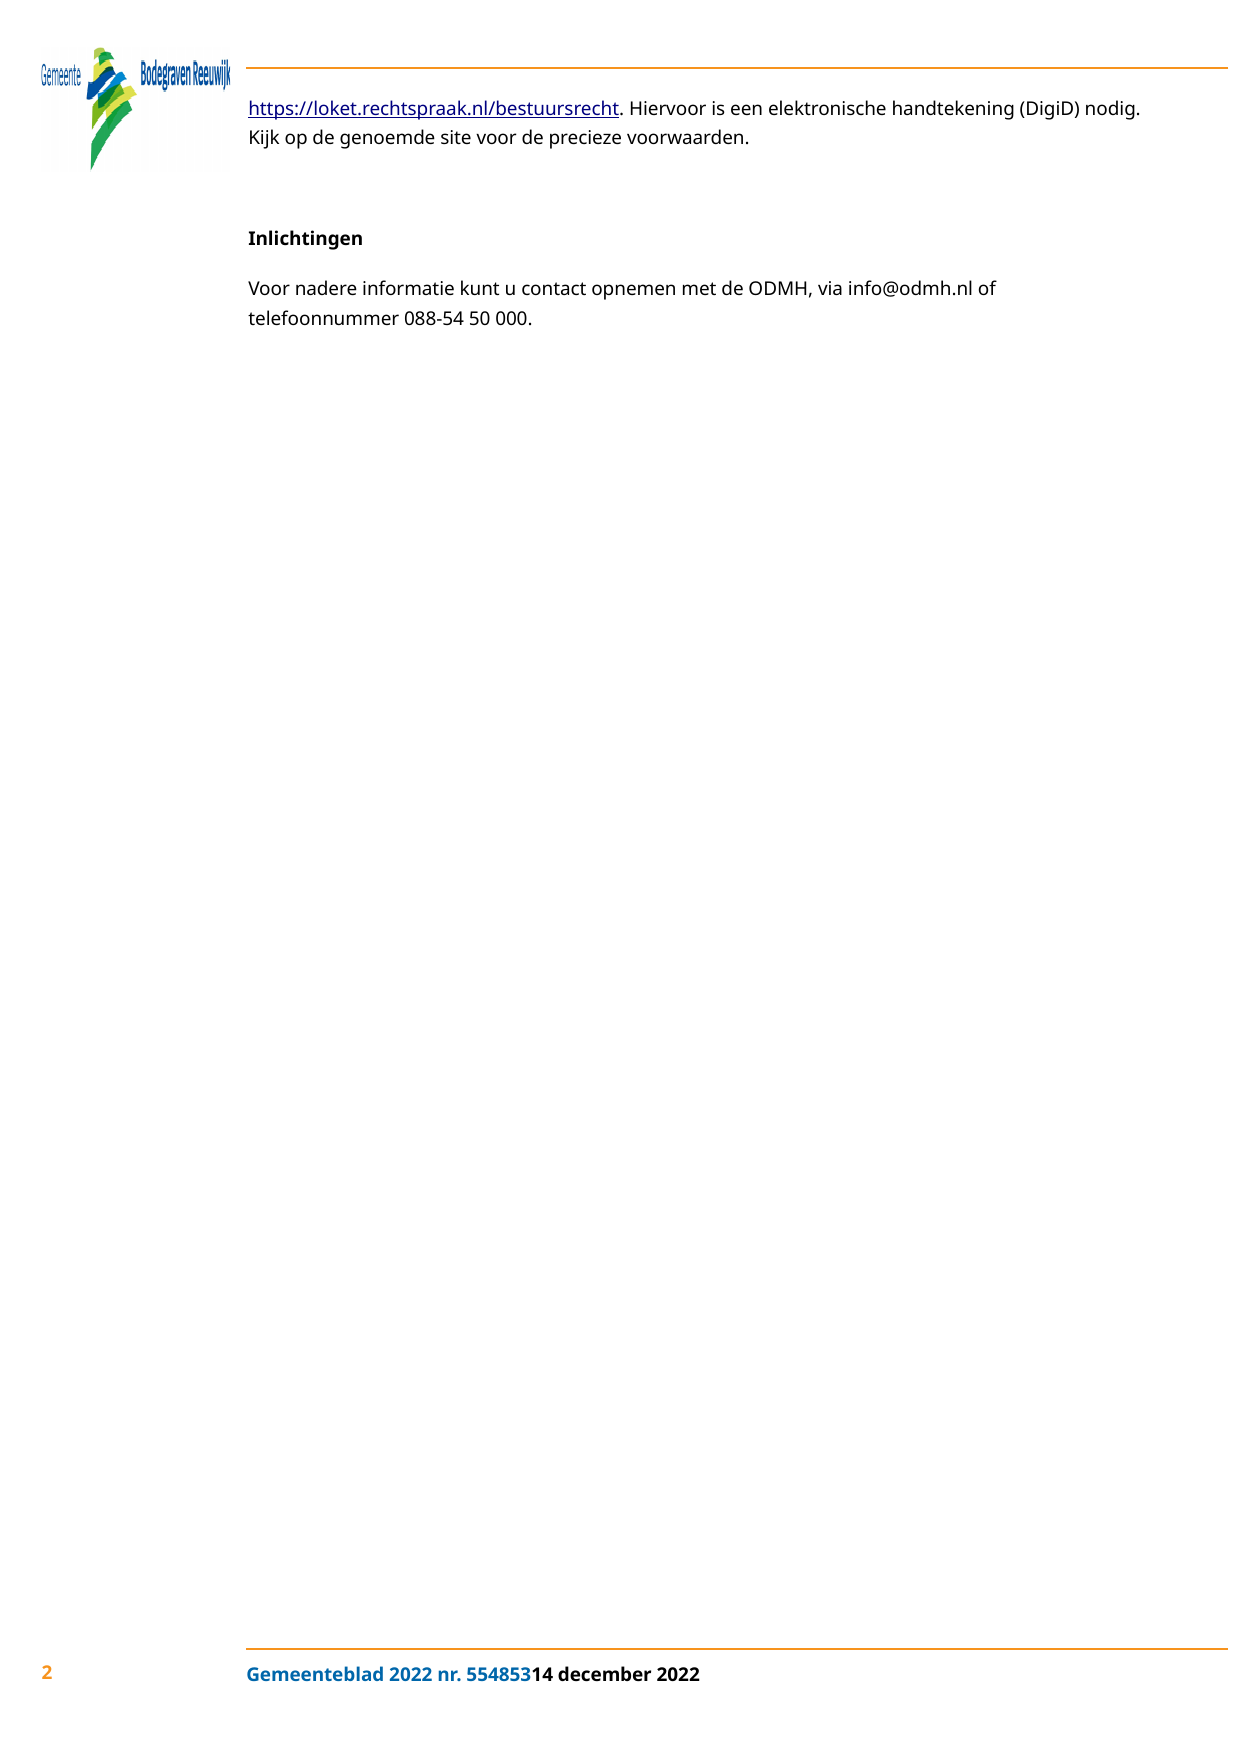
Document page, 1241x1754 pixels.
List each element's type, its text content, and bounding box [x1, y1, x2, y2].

text Inlichtingen [248, 225, 1152, 251]
picture [41, 47, 231, 172]
text Voor nadere informatie kunt u contact opnemen met de ODMH, via info@odmh.nl of telefoonnummer 088-54 50 000. [248, 276, 1152, 331]
text https://loket.rechtspraak.nl/bestuursrecht. Hiervoor is een elektronische handtekening (DigiD) nodig. Kijk op de genoemde site voor de precieze voorwaarden. [248, 95, 1152, 150]
